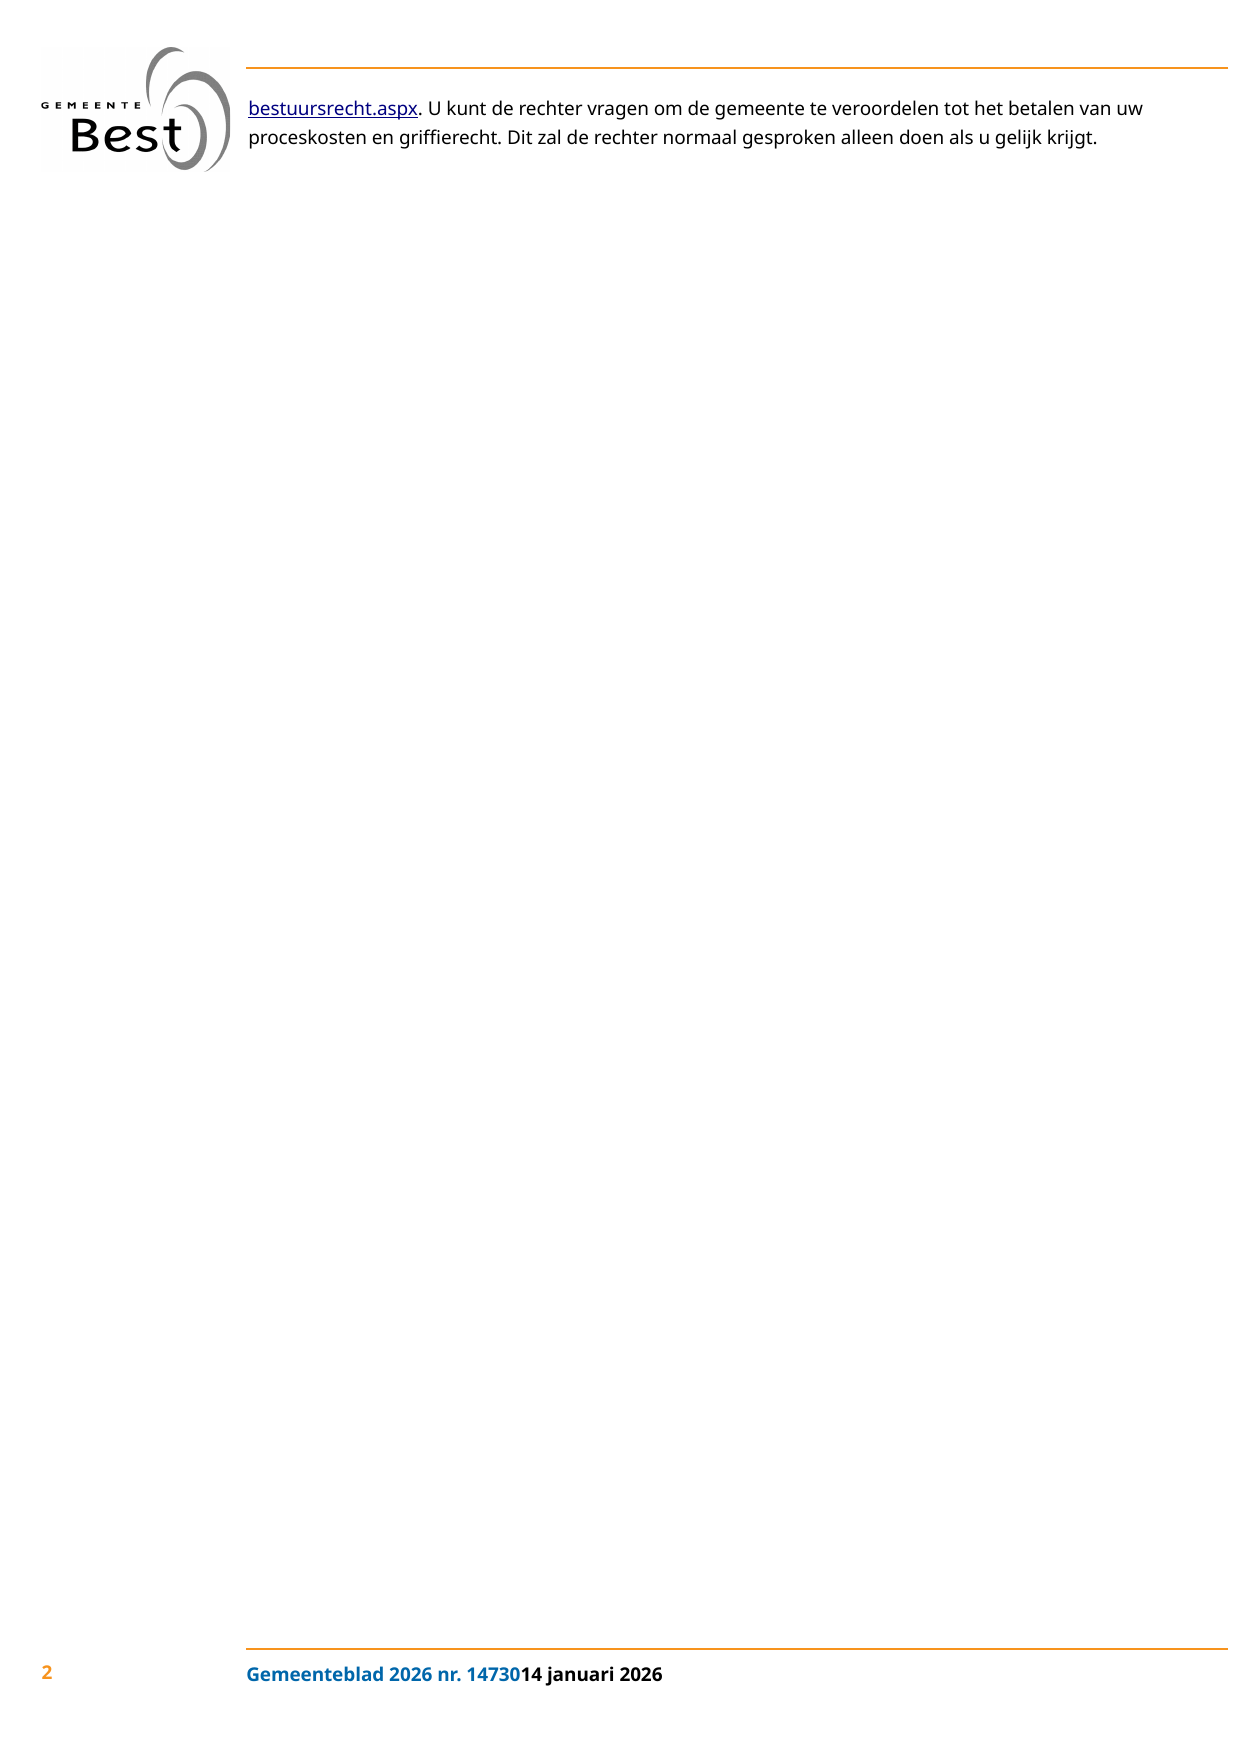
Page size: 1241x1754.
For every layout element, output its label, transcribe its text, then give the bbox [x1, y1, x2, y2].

picture [41, 47, 231, 172]
text bestuursrecht.aspx. U kunt de rechter vragen om de gemeente te veroordelen tot het betalen van uw proceskosten en griffierecht. Dit zal de rechter normaal gesproken alleen doen als u gelijk krijgt. [248, 95, 1152, 150]
